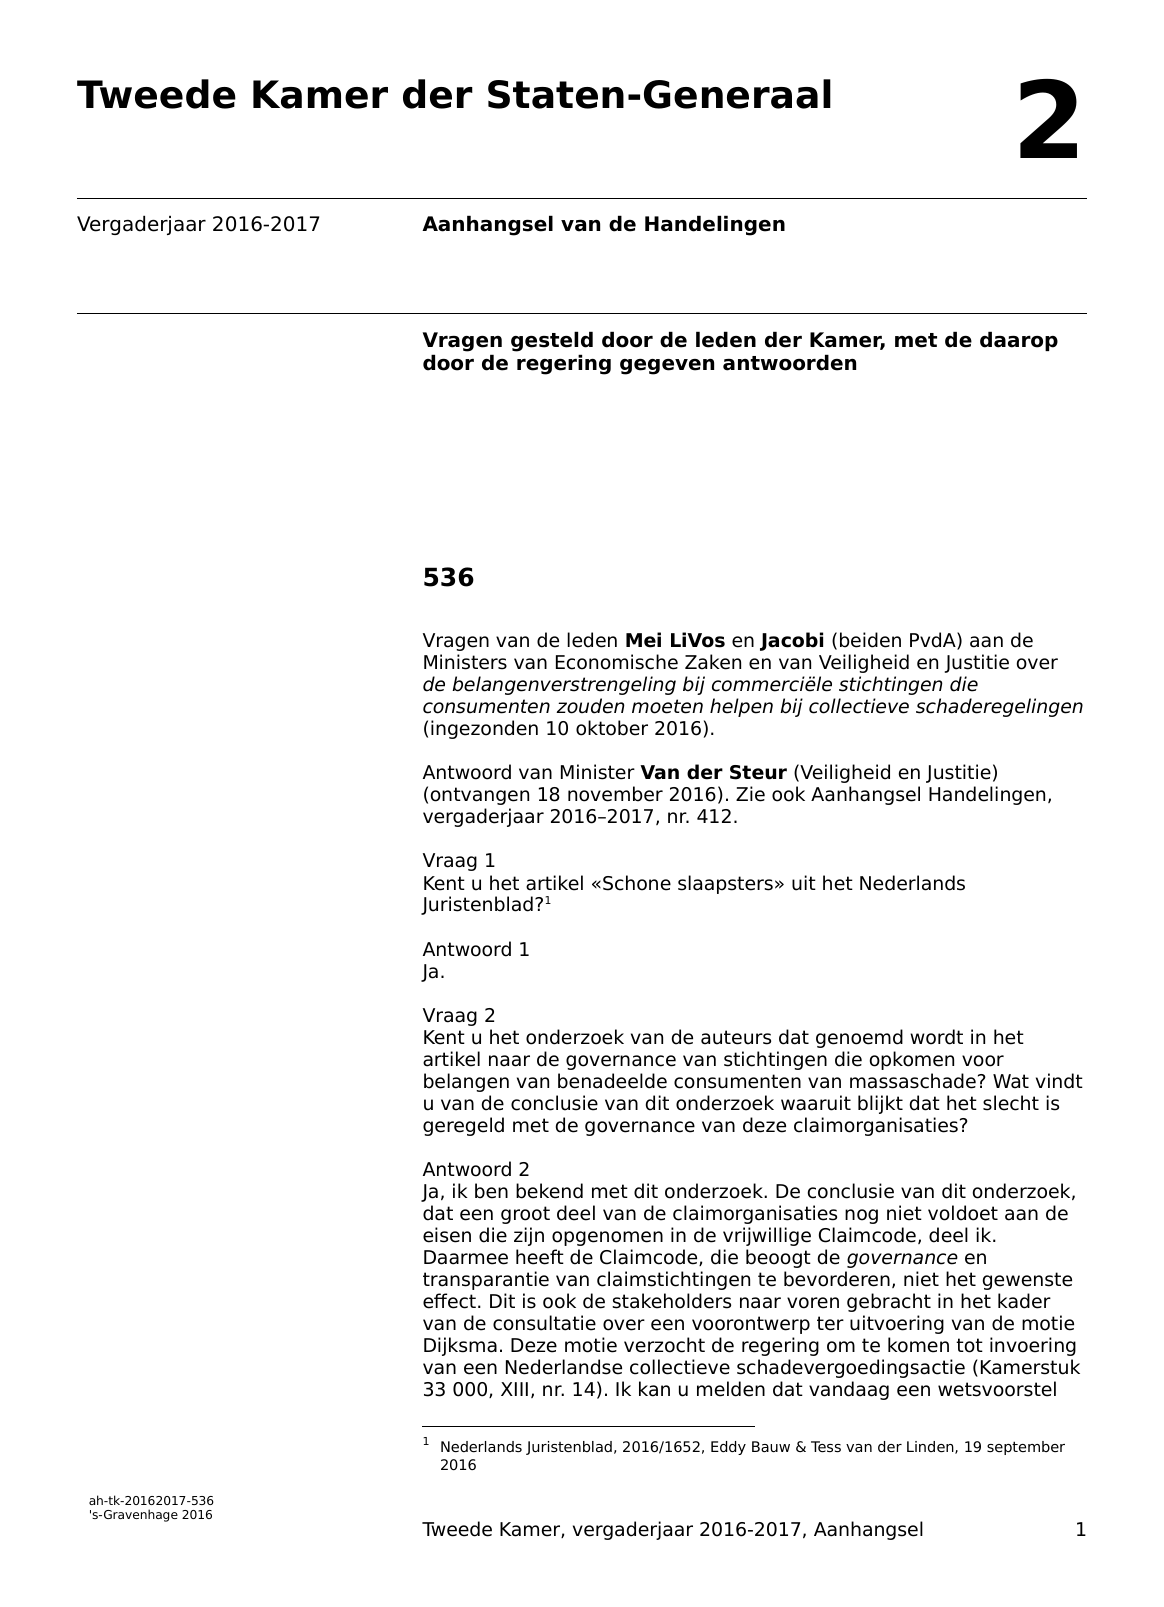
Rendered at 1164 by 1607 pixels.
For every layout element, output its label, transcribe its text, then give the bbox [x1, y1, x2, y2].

text Kent u het onderzoek van de auteurs dat genoemd wordt in het artikel naar de governance van stichtingen die opkomen voor belangen van benadeelde consumenten van massaschade? Wat vindt u van de conclusie van dit onderzoek waaruit blijkt dat het slecht is geregeld met de governance van deze claimorganisaties? [422, 1027, 1087, 1137]
text Kent u het artikel «Schone slaapsters» uit het Nederlands Juristenblad? [422, 872, 1087, 916]
text ah-tk-20162017-536 [88, 1494, 323, 1508]
text Ja. [422, 961, 1087, 982]
text 536 [422, 563, 1087, 592]
text 's-Gravenhage 2016 [88, 1508, 323, 1522]
text Antwoord van Minister Van der Steur (Veiligheid en Justitie) (ontvangen 18 november 2016). Zie ook Aanhangsel Handelingen, vergaderjaar 2016–2017, nr. 412. [422, 762, 1087, 828]
text Ja, ik ben bekend met dit onderzoek. De conclusie van dit onderzoek, dat een groot deel van de claimorganisaties nog niet voldoet aan de eisen die zijn opgenomen in de vrijwillige Claimcode, deel ik. Daarmee heeft de Claimcode, die beoogt de governance en transparantie van claimstichtingen te bevorderen, niet het gewenste effect. Dit is ook de stakeholders naar voren gebracht in het kader van de consultatie over een voorontwerp ter uitvoering van de motie Dijksma. Deze motie verzocht de regering om te komen tot invoering van een Nederlandse collectieve schadevergoedingsactie (Kamerstuk 33 000, XIII, nr. 14). Ik kan u melden dat vandaag een wetsvoorstel [422, 1181, 1087, 1401]
table_header 2 [886, 59, 1087, 198]
table_cell Aanhangsel van de Handelingen [422, 199, 1087, 313]
text Nederlands Juristenblad, 2016/1652, Eddy Bauw & Tess van der Linden, 19 september 2016 [422, 1435, 1087, 1474]
table_cell Vergaderjaar 2016-2017 [77, 199, 422, 313]
text Antwoord 1 [422, 938, 1087, 961]
table_header Tweede Kamer der Staten-Generaal [77, 59, 886, 198]
text Vragen van de leden Mei LiVos en Jacobi (beiden PvdA) aan de Ministers van Economische Zaken en van Veiligheid en Justitie over de belangenverstrengeling bij commerciële stichtingen die consumenten zouden moeten helpen bij collectieve schaderegelingen (ingezonden 10 oktober 2016). [422, 630, 1087, 740]
text Vraag 2 [422, 1005, 1087, 1027]
text Vraag 1 [422, 850, 1087, 872]
table_cell Vragen gesteld door de leden der Kamer, met de daarop door de regering gegeven antwoorden [422, 314, 1087, 375]
table_cell [77, 314, 422, 375]
text Antwoord 2 [422, 1159, 1087, 1181]
